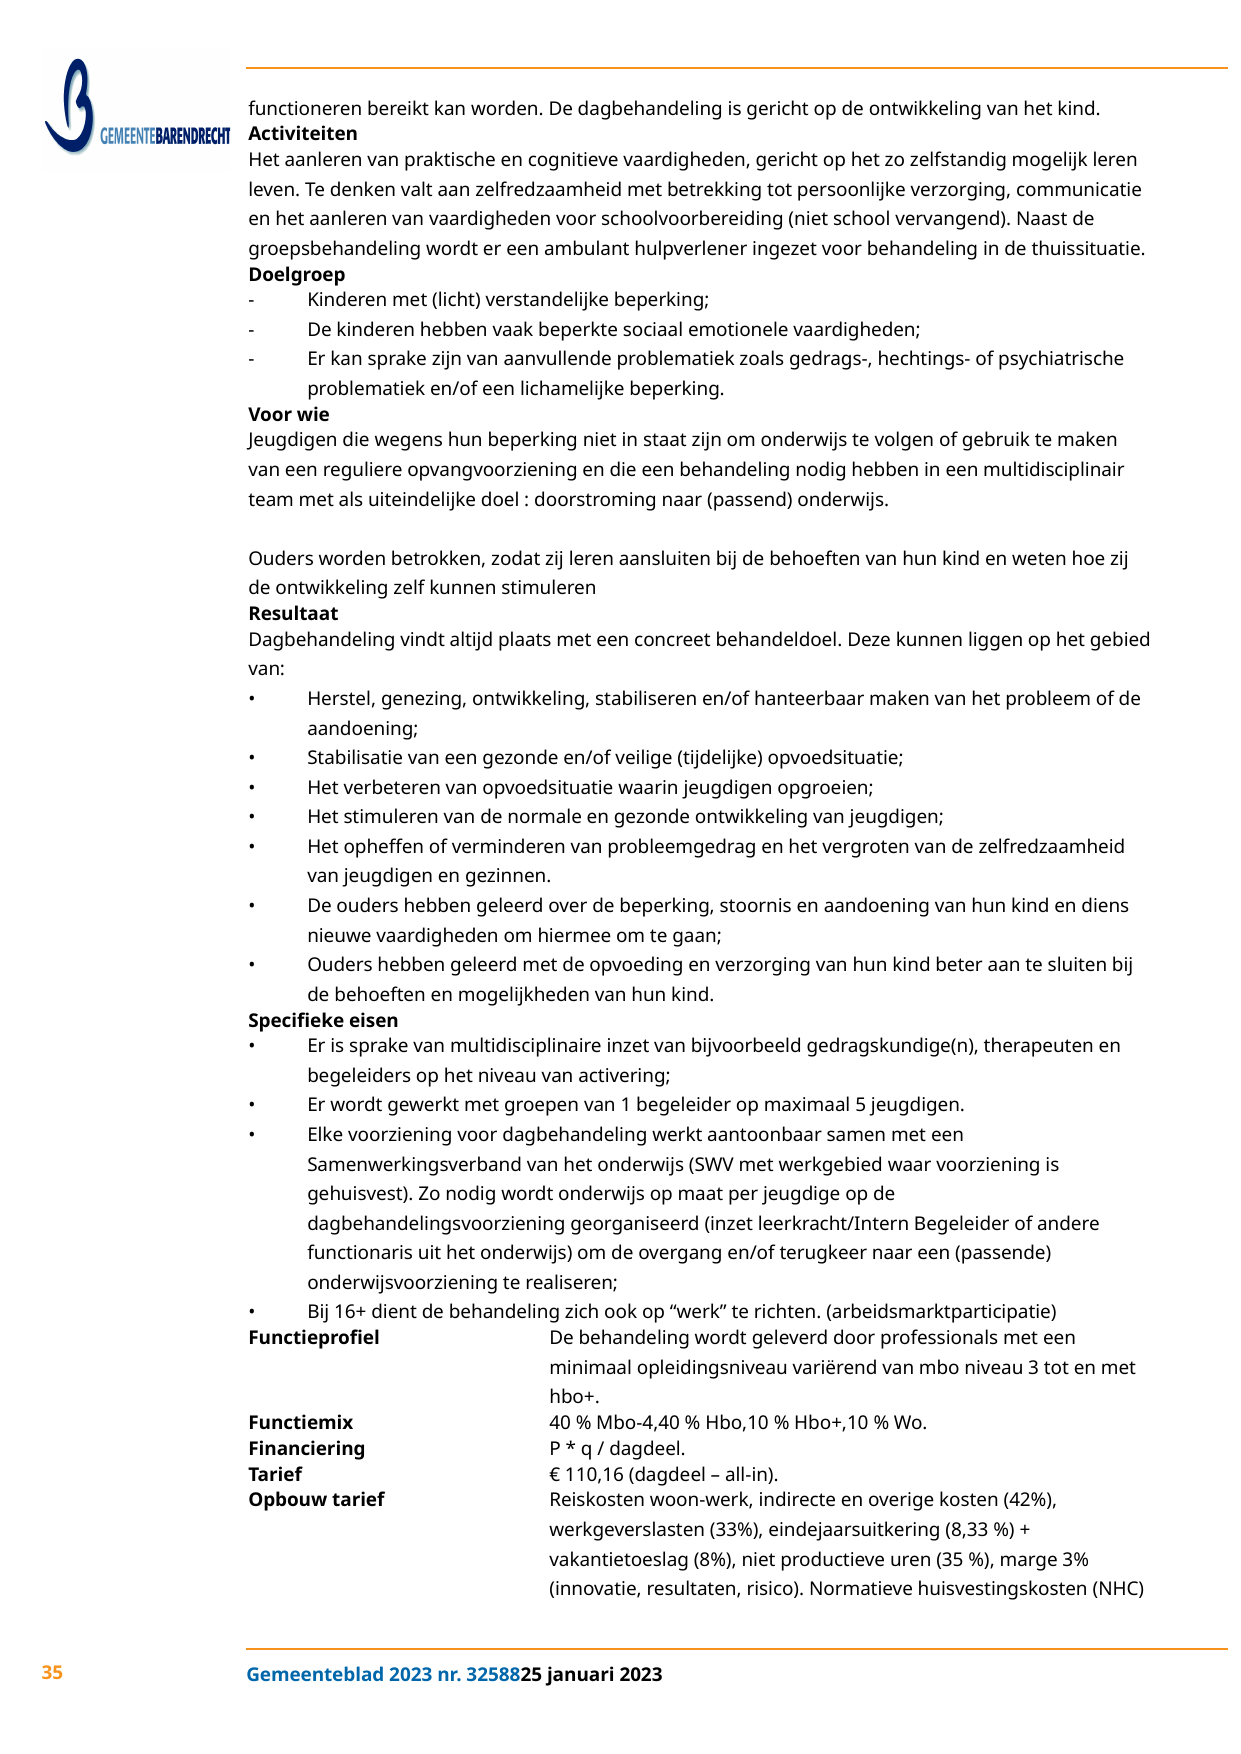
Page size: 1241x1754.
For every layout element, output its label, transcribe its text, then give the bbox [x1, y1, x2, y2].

table_cell Reiskosten woon-werk, indirecte en overige kosten (42%), werkgeverslasten (33%), eindejaarsuitkering (8,33 %) + vakantietoeslag (8%), niet productieve uren (35 %), marge 3% (innovatie, resultaten, risico). Normatieve huisvestingskosten (NHC) [549, 1487, 1152, 1601]
table_cell Functieprofiel [248, 1325, 549, 1409]
table_cell Kinderen met (licht) verstandelijke beperking; De kinderen hebben vaak beperkte sociaal emotionele vaardigheden; Er kan sprake zijn van aanvullende problematiek zoals gedrags-, hechtings- of psychiatrische problematiek en/of een lichamelijke beperking. [248, 286, 1152, 401]
table_cell Specifieke eisen [248, 1007, 1152, 1032]
table_cell Het aanleren van praktische en cognitieve vaardigheden, gericht op het zo zelfstandig mogelijk leren leven. Te denken valt aan zelfredzaamheid met betrekking tot persoonlijke verzorging, communicatie en het aanleren van vaardigheden voor schoolvoorbereiding (niet school vervangend). Naast de groepsbehandeling wordt er een ambulant hulpverlener ingezet voor behandeling in de thuissituatie. [248, 146, 1152, 261]
table_cell Functiemix [248, 1409, 549, 1435]
table_cell Doelgroep [248, 261, 1152, 286]
table_cell Dagbehandeling vindt altijd plaats met een concreet behandeldoel. Deze kunnen liggen op het gebied van: Herstel, genezing, ontwikkeling, stabiliseren en/of hanteerbaar maken van het probleem of de aandoening; Stabilisatie van een gezonde en/of veilige (tijdelijke) opvoedsituatie; Het verbeteren van opvoedsituatie waarin jeugdigen opgroeien; Het stimuleren van de normale en gezonde ontwikkeling van jeugdigen; Het opheffen of verminderen van probleemgedrag en het vergroten van de zelfredzaamheid van jeugdigen en gezinnen. De ouders hebben geleerd over de beperking, stoornis en aandoening van hun kind en diens nieuwe vaardigheden om hiermee om te gaan; Ouders hebben geleerd met de opvoeding en verzorging van hun kind beter aan te sluiten bij de behoeften en mogelijkheden van hun kind. [248, 626, 1152, 1007]
table_cell functioneren bereikt kan worden. De dagbehandeling is gericht op de ontwikkeling van het kind. [248, 95, 1152, 121]
table_cell Er is sprake van multidisciplinaire inzet van bijvoorbeeld gedragskundige(n), therapeuten en begeleiders op het niveau van activering; Er wordt gewerkt met groepen van 1 begeleider op maximaal 5 jeugdigen. Elke voorziening voor dagbehandeling werkt aantoonbaar samen met een Samenwerkingsverband van het onderwijs (SWV met werkgebied waar voorziening is gehuisvest). Zo nodig wordt onderwijs op maat per jeugdige op de dagbehandelingsvoorziening georganiseerd (inzet leerkracht/Intern Begeleider of andere functionaris uit het onderwijs) om de overgang en/of terugkeer naar een (passende) onderwijsvoorziening te realiseren; Bij 16+ dient de behandeling zich ook op “werk” te richten. (arbeidsmarktparticipatie) [248, 1033, 1152, 1324]
table_cell Opbouw tarief [248, 1487, 549, 1601]
table_cell Financiering [248, 1435, 549, 1461]
table_cell Resultaat [248, 600, 1152, 626]
picture [41, 47, 231, 172]
table_cell [850, 401, 1152, 427]
table_cell Voor wie [248, 401, 850, 427]
table_cell Activiteiten [248, 121, 1152, 146]
table_cell P * q / dagdeel. [549, 1435, 1152, 1461]
table_cell Jeugdigen die wegens hun beperking niet in staat zijn om onderwijs te volgen of gebruik te maken van een reguliere opvangvoorziening en die een behandeling nodig hebben in een multidisciplinair team met als uiteindelijke doel : doorstroming naar (passend) onderwijs. Ouders worden betrokken, zodat zij leren aansluiten bij de behoeften van hun kind en weten hoe zij de ontwikkeling zelf kunnen stimuleren [248, 427, 1152, 600]
table_cell De behandeling wordt geleverd door professionals met een minimaal opleidingsniveau variërend van mbo niveau 3 tot en met hbo+. [549, 1325, 1152, 1409]
table_cell Tarief [248, 1461, 549, 1487]
table_cell € 110,16 (dagdeel – all-in). [549, 1461, 1152, 1487]
table_cell 40 % Mbo-4,40 % Hbo,10 % Hbo+,10 % Wo. [549, 1409, 1152, 1435]
